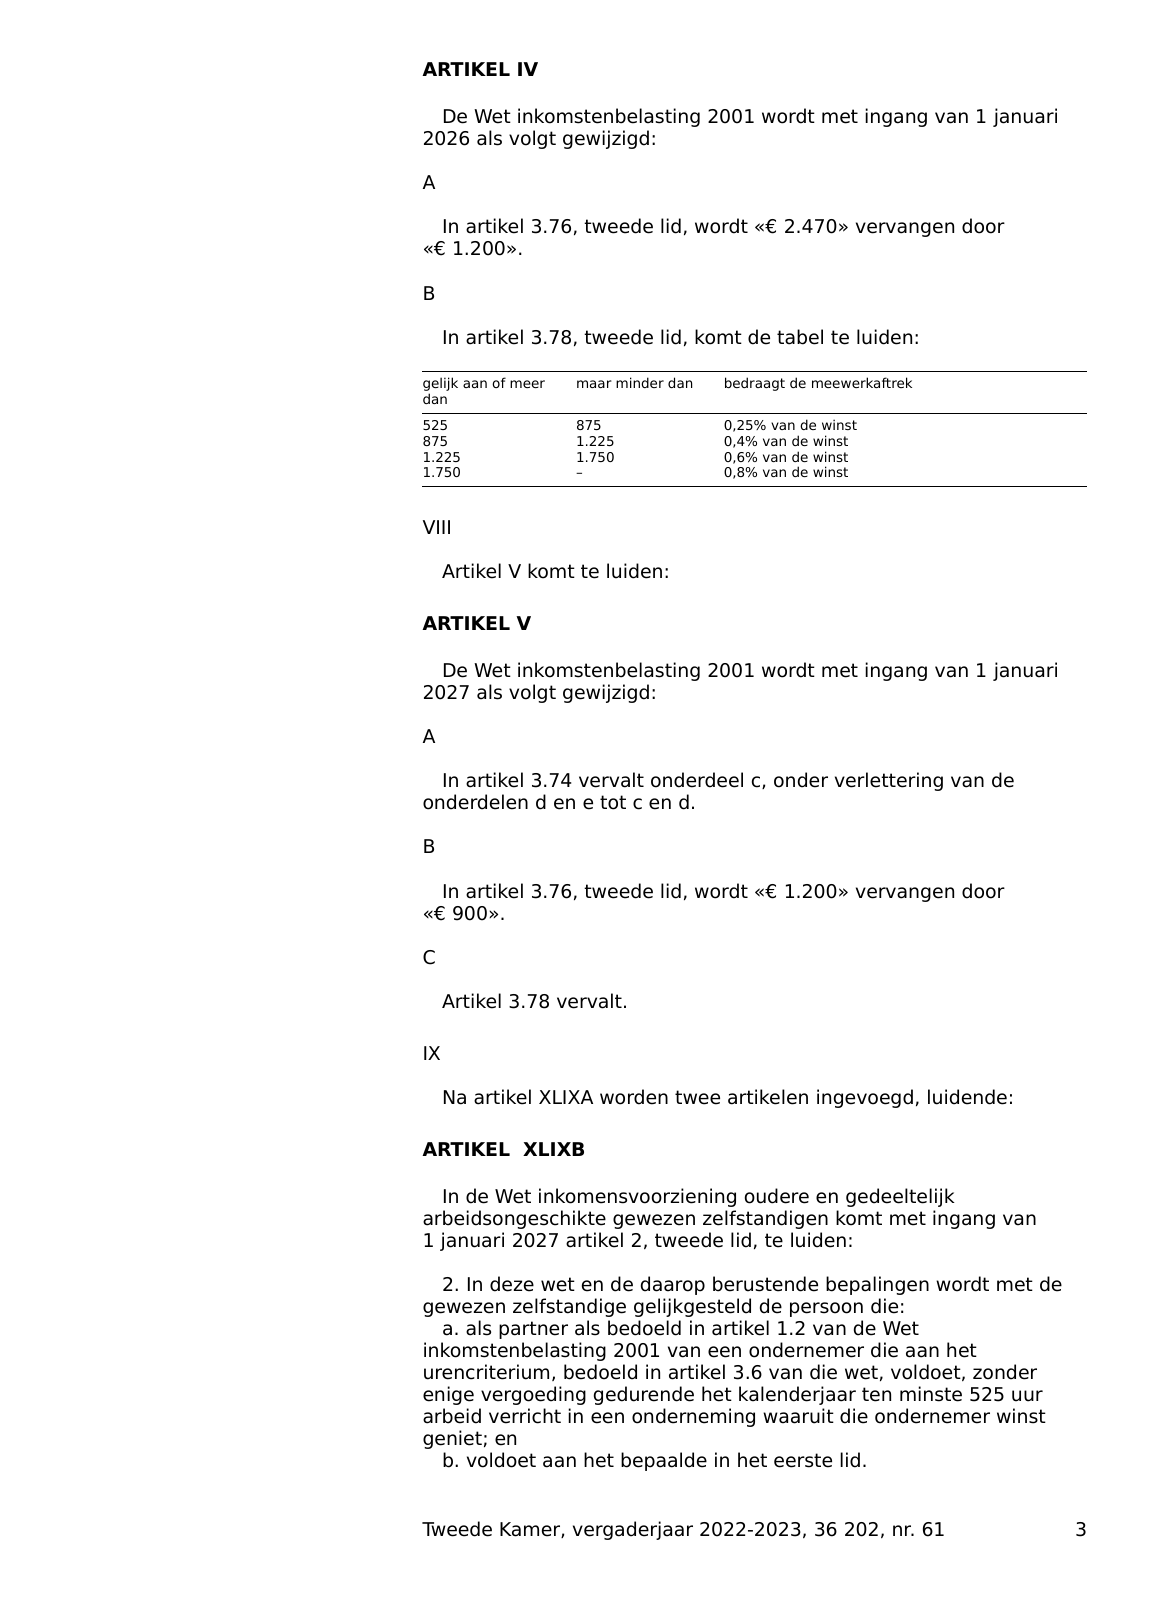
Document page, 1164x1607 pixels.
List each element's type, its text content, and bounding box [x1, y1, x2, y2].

text In artikel 3.74 vervalt onderdeel c, onder verlettering van de onderdelen d en e tot c en d. [422, 770, 1087, 814]
table_header bedraagt de meewerkaftrek [718, 372, 1087, 412]
table_cell 1.750 [422, 465, 570, 486]
text A [422, 172, 1087, 194]
text B [422, 282, 1087, 304]
subtitle ARTIKEL V [422, 613, 1087, 635]
text Na artikel XLIXA worden twee artikelen ingevoegd, luidende: [422, 1087, 1087, 1109]
subtitle ARTIKEL XLIXB [422, 1139, 1087, 1161]
text C [422, 947, 1087, 969]
text In artikel 3.78, tweede lid, komt de tabel te luiden: [422, 327, 1087, 349]
table_cell – [570, 465, 717, 486]
table_cell 0,8% van de winst [718, 465, 1087, 486]
table_cell 0,4% van de winst [718, 434, 1087, 449]
text B [422, 836, 1087, 858]
text 2. In deze wet en de daarop berustende bepalingen wordt met de gewezen zelfstandige gelijkgesteld de persoon die: [422, 1274, 1087, 1318]
text De Wet inkomstenbelasting 2001 wordt met ingang van 1 januari 2026 als volgt gewijzigd: [422, 106, 1087, 150]
text Artikel 3.78 vervalt. [422, 991, 1087, 1013]
text A [422, 726, 1087, 748]
text De Wet inkomstenbelasting 2001 wordt met ingang van 1 januari 2027 als volgt gewijzigd: [422, 660, 1087, 704]
table_cell 525 [422, 414, 570, 434]
text b. voldoet aan het bepaalde in het eerste lid. [422, 1450, 1087, 1472]
table_header maar minder dan [570, 372, 717, 412]
table_cell 1.225 [422, 450, 570, 465]
subtitle IX [422, 1043, 1087, 1065]
text a. als partner als bedoeld in artikel 1.2 van de Wet inkomstenbelasting 2001 van een ondernemer die aan het urencriterium, bedoeld in artikel 3.6 van die wet, voldoet, zonder enige vergoeding gedurende het kalenderjaar ten minste 525 uur arbeid verricht in een onderneming waaruit die ondernemer winst geniet; en [422, 1318, 1087, 1450]
table_cell 1.750 [570, 450, 717, 465]
text In artikel 3.76, tweede lid, wordt «€ 1.200» vervangen door «€ 900». [422, 881, 1087, 924]
table_cell 1.225 [570, 434, 717, 449]
table_cell 875 [422, 434, 570, 449]
table_header gelijk aan of meer dan [422, 372, 570, 412]
table_cell 0,6% van de winst [718, 450, 1087, 465]
subtitle VIII [422, 517, 1087, 539]
table_cell 875 [570, 414, 717, 434]
text Artikel V komt te luiden: [422, 561, 1087, 583]
table_cell 0,25% van de winst [718, 414, 1087, 434]
text In de Wet inkomensvoorziening oudere en gedeeltelijk arbeidsongeschikte gewezen zelfstandigen komt met ingang van 1 januari 2027 artikel 2, tweede lid, te luiden: [422, 1186, 1087, 1252]
text In artikel 3.76, tweede lid, wordt «€ 2.470» vervangen door «€ 1.200». [422, 216, 1087, 260]
subtitle ARTIKEL IV [422, 59, 1087, 81]
